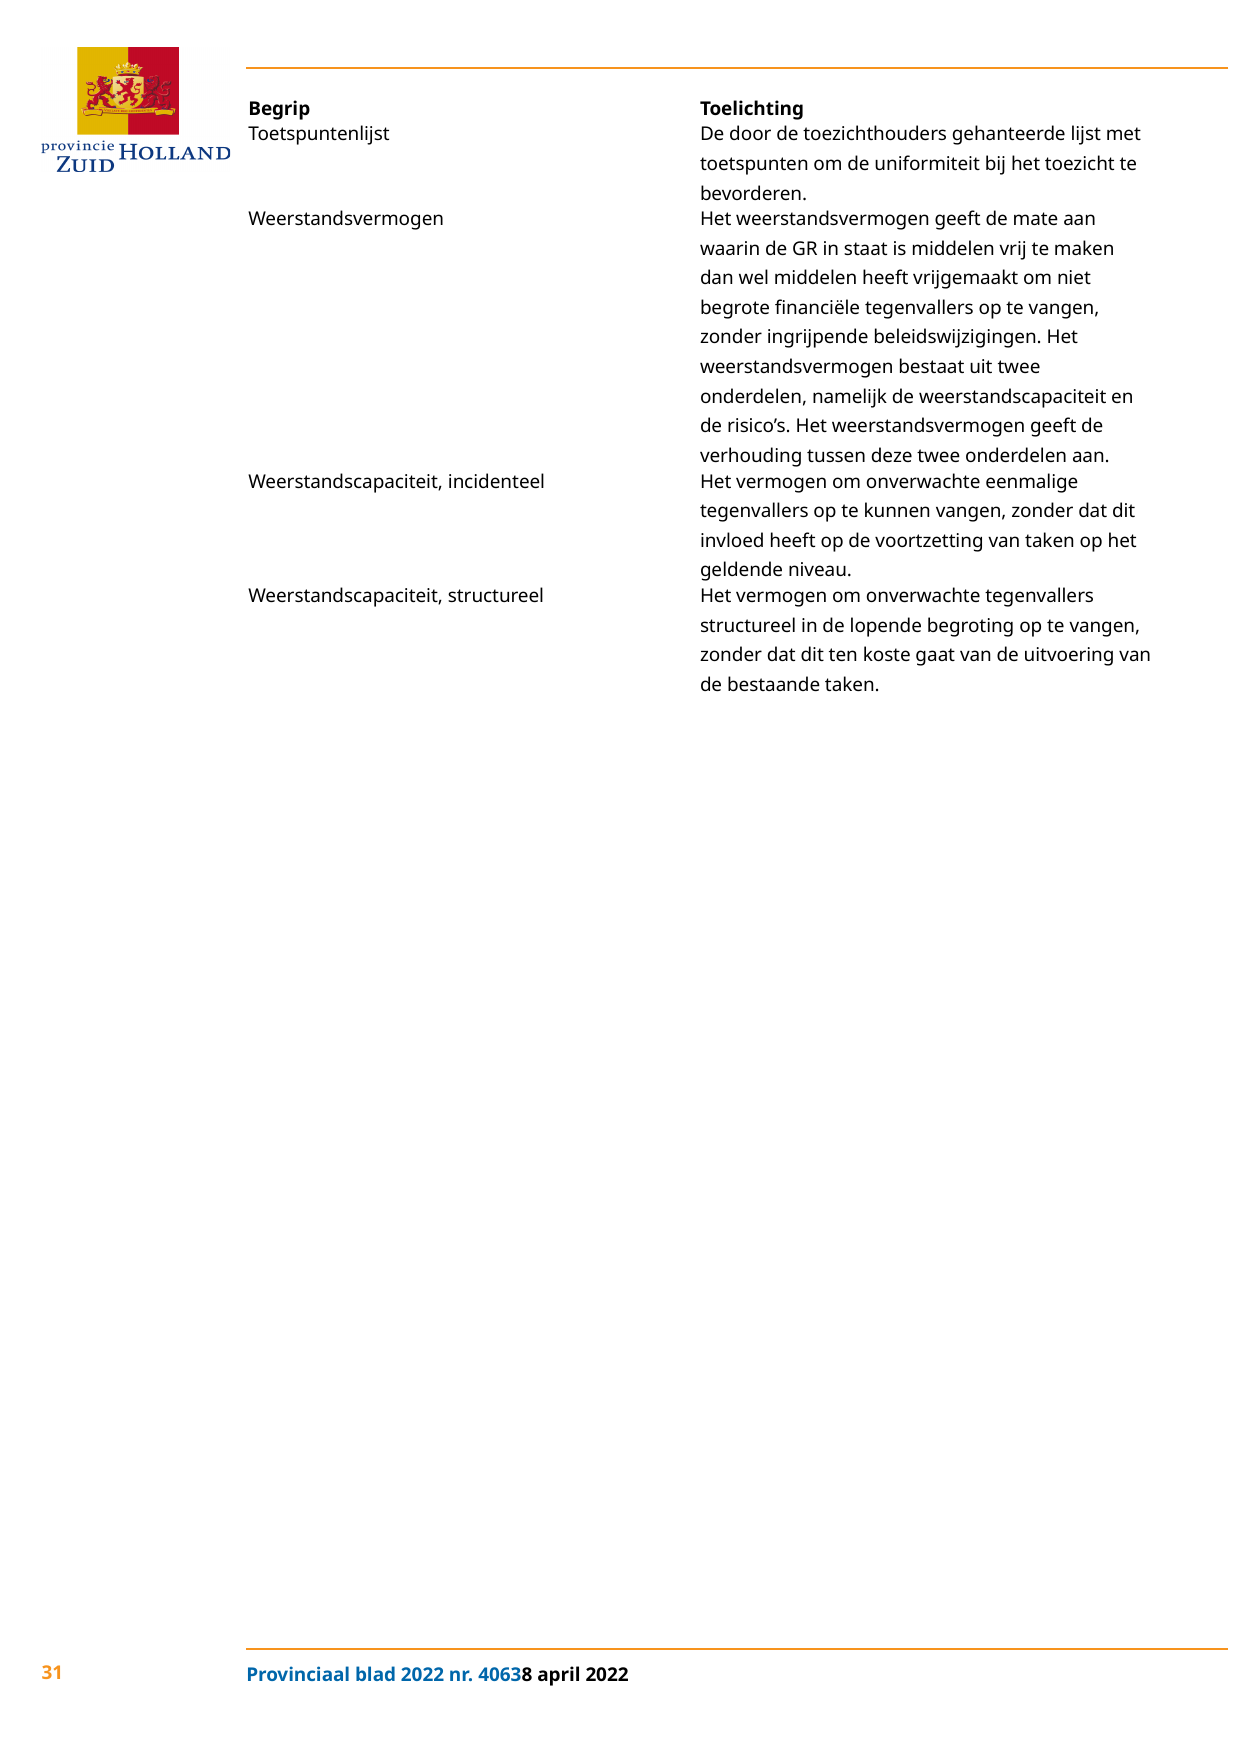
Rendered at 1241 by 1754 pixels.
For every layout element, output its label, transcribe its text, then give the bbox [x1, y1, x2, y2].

table_cell Het vermogen om onverwachte tegenvallers structureel in de lopende begroting op te vangen, zonder dat dit ten koste gaat van de uitvoering van de bestaande taken. [700, 582, 1152, 697]
table_cell Het weerstandsvermogen geeft de mate aan waarin de GR in staat is middelen vrij te maken dan wel middelen heeft vrijgemaakt om niet begrote financiële tegenvallers op te vangen, zonder ingrijpende beleidswijzigingen. Het weerstands­vermogen bestaat uit twee onderdelen, namelijk de weerstandscapaciteit en de risico’s. Het weerstandsvermogen geeft de verhouding tussen deze twee onderdelen aan. [700, 205, 1152, 468]
table_cell Het vermogen om onverwachte eenmalige tegenvallers op te kunnen vangen, zonder dat dit invloed heeft op de voortzetting van taken op het geldende niveau. [700, 468, 1152, 582]
table_cell Weerstandscapaciteit, incidenteel [248, 468, 700, 582]
picture [41, 47, 231, 172]
table_cell Toetspuntenlijst [248, 121, 700, 205]
table_header Toelichting [700, 95, 1152, 121]
table_cell De door de toezichthouders gehanteerde lijst met toetspunten om de uniformiteit bij het toezicht te bevorderen. [700, 121, 1152, 205]
table_cell Weerstandscapaciteit, structureel [248, 582, 700, 697]
table_cell Weerstandsvermogen [248, 205, 700, 468]
table_header Begrip [248, 95, 700, 121]
